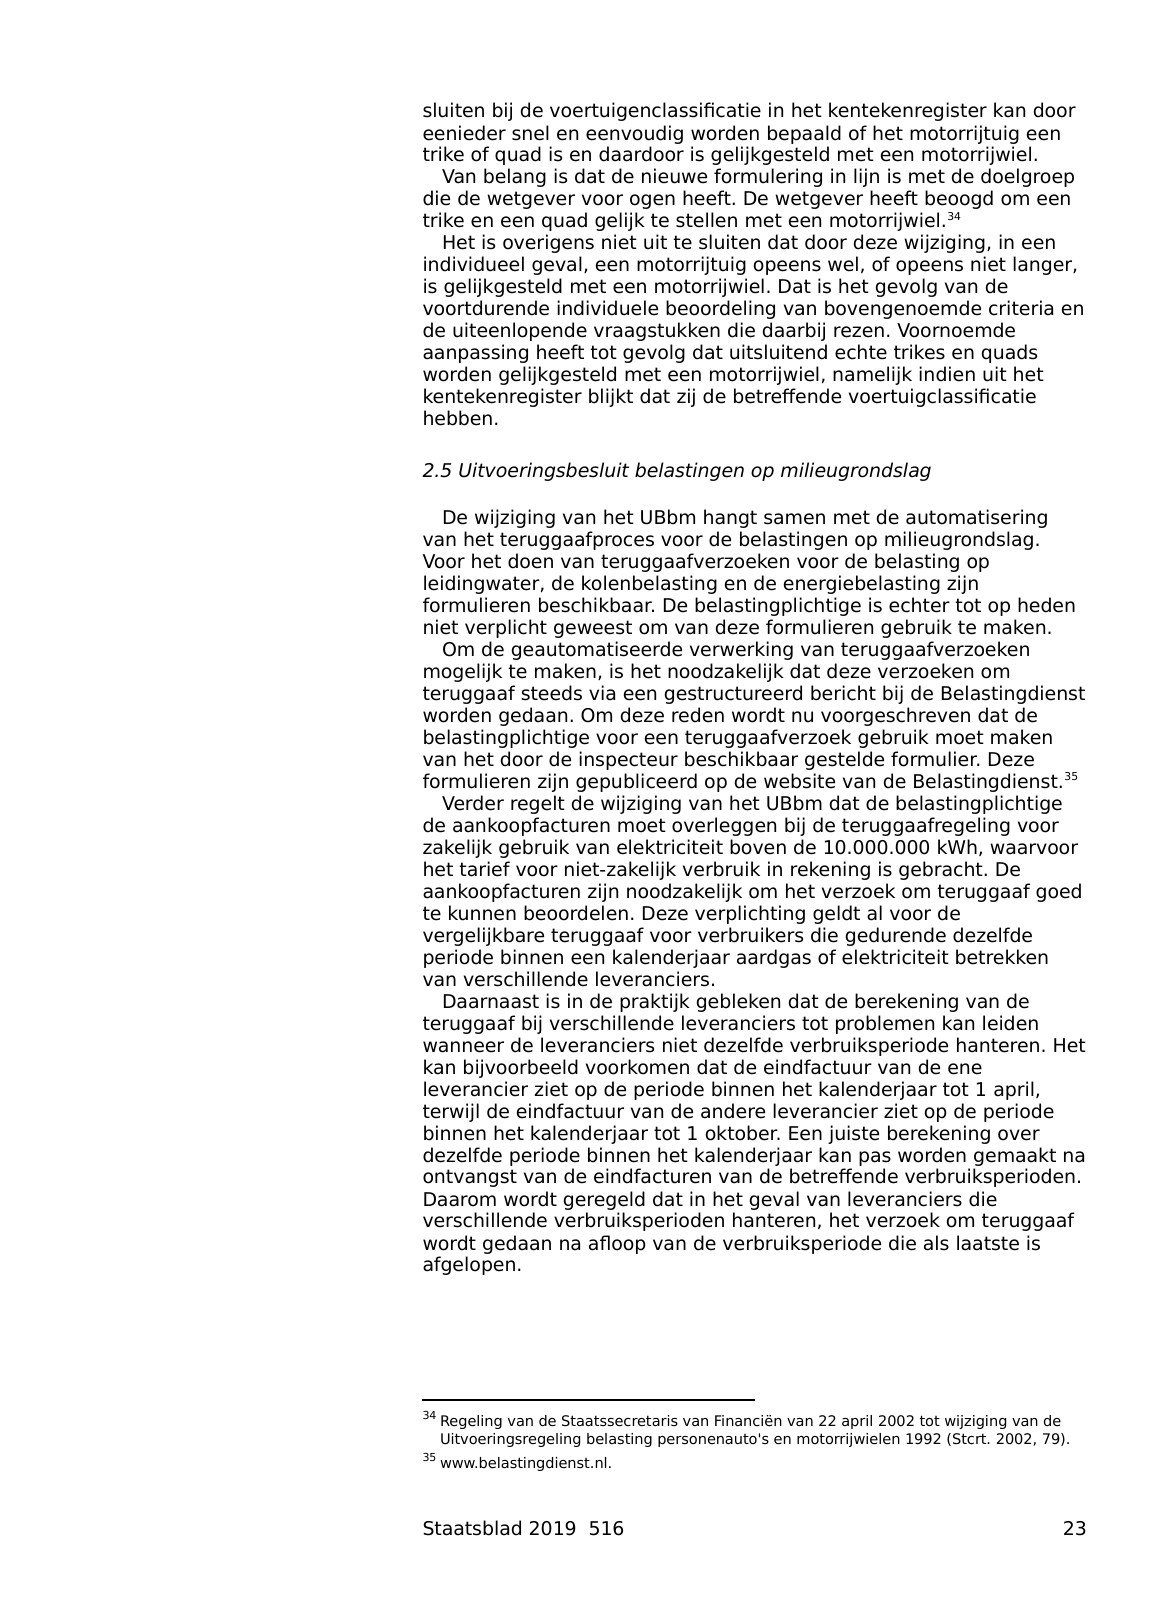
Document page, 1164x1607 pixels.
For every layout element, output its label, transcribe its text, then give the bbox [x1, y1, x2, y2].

text sluiten bij de voertuigenclassificatie in het kentekenregister kan door eenieder snel en eenvoudig worden bepaald of het motorrijtuig een trike of quad is en daardoor is gelijkgesteld met een motorrijwiel. [422, 100, 1087, 166]
text Verder regelt de wijziging van het UBbm dat de belastingplichtige de aankoopfacturen moet overleggen bij de teruggaafregeling voor zakelijk gebruik van elektriciteit boven de 10.000.000 kWh, waarvoor het tarief voor niet-zakelijk verbruik in rekening is gebracht. De aankoopfacturen zijn noodzakelijk om het verzoek om teruggaaf goed te kunnen beoordelen. Deze verplichting geldt al voor de vergelijkbare teruggaaf voor verbruikers die gedurende dezelfde periode binnen een kalenderjaar aardgas of elektriciteit betrekken van verschillende leveranciers. [422, 793, 1087, 991]
text De wijziging van het UBbm hangt samen met de automatisering van het teruggaafproces voor de belastingen op milieugrondslag. Voor het doen van teruggaafverzoeken voor de belasting op leidingwater, de kolenbelasting en de energiebelasting zijn formulieren beschikbaar. De belastingplichtige is echter tot op heden niet verplicht geweest om van deze formulieren gebruik te maken. [422, 507, 1087, 639]
text Het is overigens niet uit te sluiten dat door deze wijziging, in een individueel geval, een motorrijtuig opeens wel, of opeens niet langer, is gelijkgesteld met een motorrijwiel. Dat is het gevolg van de voortdurende individuele beoordeling van bovengenoemde criteria en de uiteenlopende vraagstukken die daarbij rezen. Voornoemde aanpassing heeft tot gevolg dat uitsluitend echte trikes en quads worden gelijkgesteld met een motorrijwiel, namelijk indien uit het kentekenregister blijkt dat zij de betreffende voertuigclassificatie hebben. [422, 232, 1087, 430]
subtitle 2.5 Uitvoeringsbesluit belastingen op milieugrondslag [422, 460, 1087, 482]
text www.belastingdienst.nl. [422, 1451, 1087, 1473]
text Daarnaast is in de praktijk gebleken dat de berekening van de teruggaaf bij verschillende leveranciers tot problemen kan leiden wanneer de leveranciers niet dezelfde verbruiksperiode hanteren. Het kan bijvoorbeeld voorkomen dat de eindfactuur van de ene leverancier ziet op de periode binnen het kalenderjaar tot 1 april, terwijl de eindfactuur van de andere leverancier ziet op de periode binnen het kalenderjaar tot 1 oktober. Een juiste berekening over dezelfde periode binnen het kalenderjaar kan pas worden gemaakt na ontvangst van de eindfacturen van de betreffende verbruiksperioden. Daarom wordt geregeld dat in het geval van leveranciers die verschillende verbruiksperioden hanteren, het verzoek om teruggaaf wordt gedaan na afloop van de verbruiksperiode die als laatste is afgelopen. [422, 991, 1087, 1276]
text Om de geautomatiseerde verwerking van teruggaafverzoeken mogelijk te maken, is het noodzakelijk dat deze verzoeken om teruggaaf steeds via een gestructureerd bericht bij de Belastingdienst worden gedaan. Om deze reden wordt nu voorgeschreven dat de belastingplichtige voor een teruggaafverzoek gebruik moet maken van het door de inspecteur beschikbaar gestelde formulier. Deze formulieren zijn gepubliceerd op de website van de Belastingdienst. [422, 639, 1087, 793]
text Regeling van de Staatssecretaris van Financiën van 22 april 2002 tot wijziging van de Uitvoeringsregeling belasting personenauto's en motorrijwielen 1992 (Stcrt. 2002, 79). [422, 1409, 1087, 1448]
text Van belang is dat de nieuwe formulering in lijn is met de doelgroep die de wetgever voor ogen heeft. De wetgever heeft beoogd om een trike en een quad gelijk te stellen met een motorrijwiel. [422, 166, 1087, 232]
